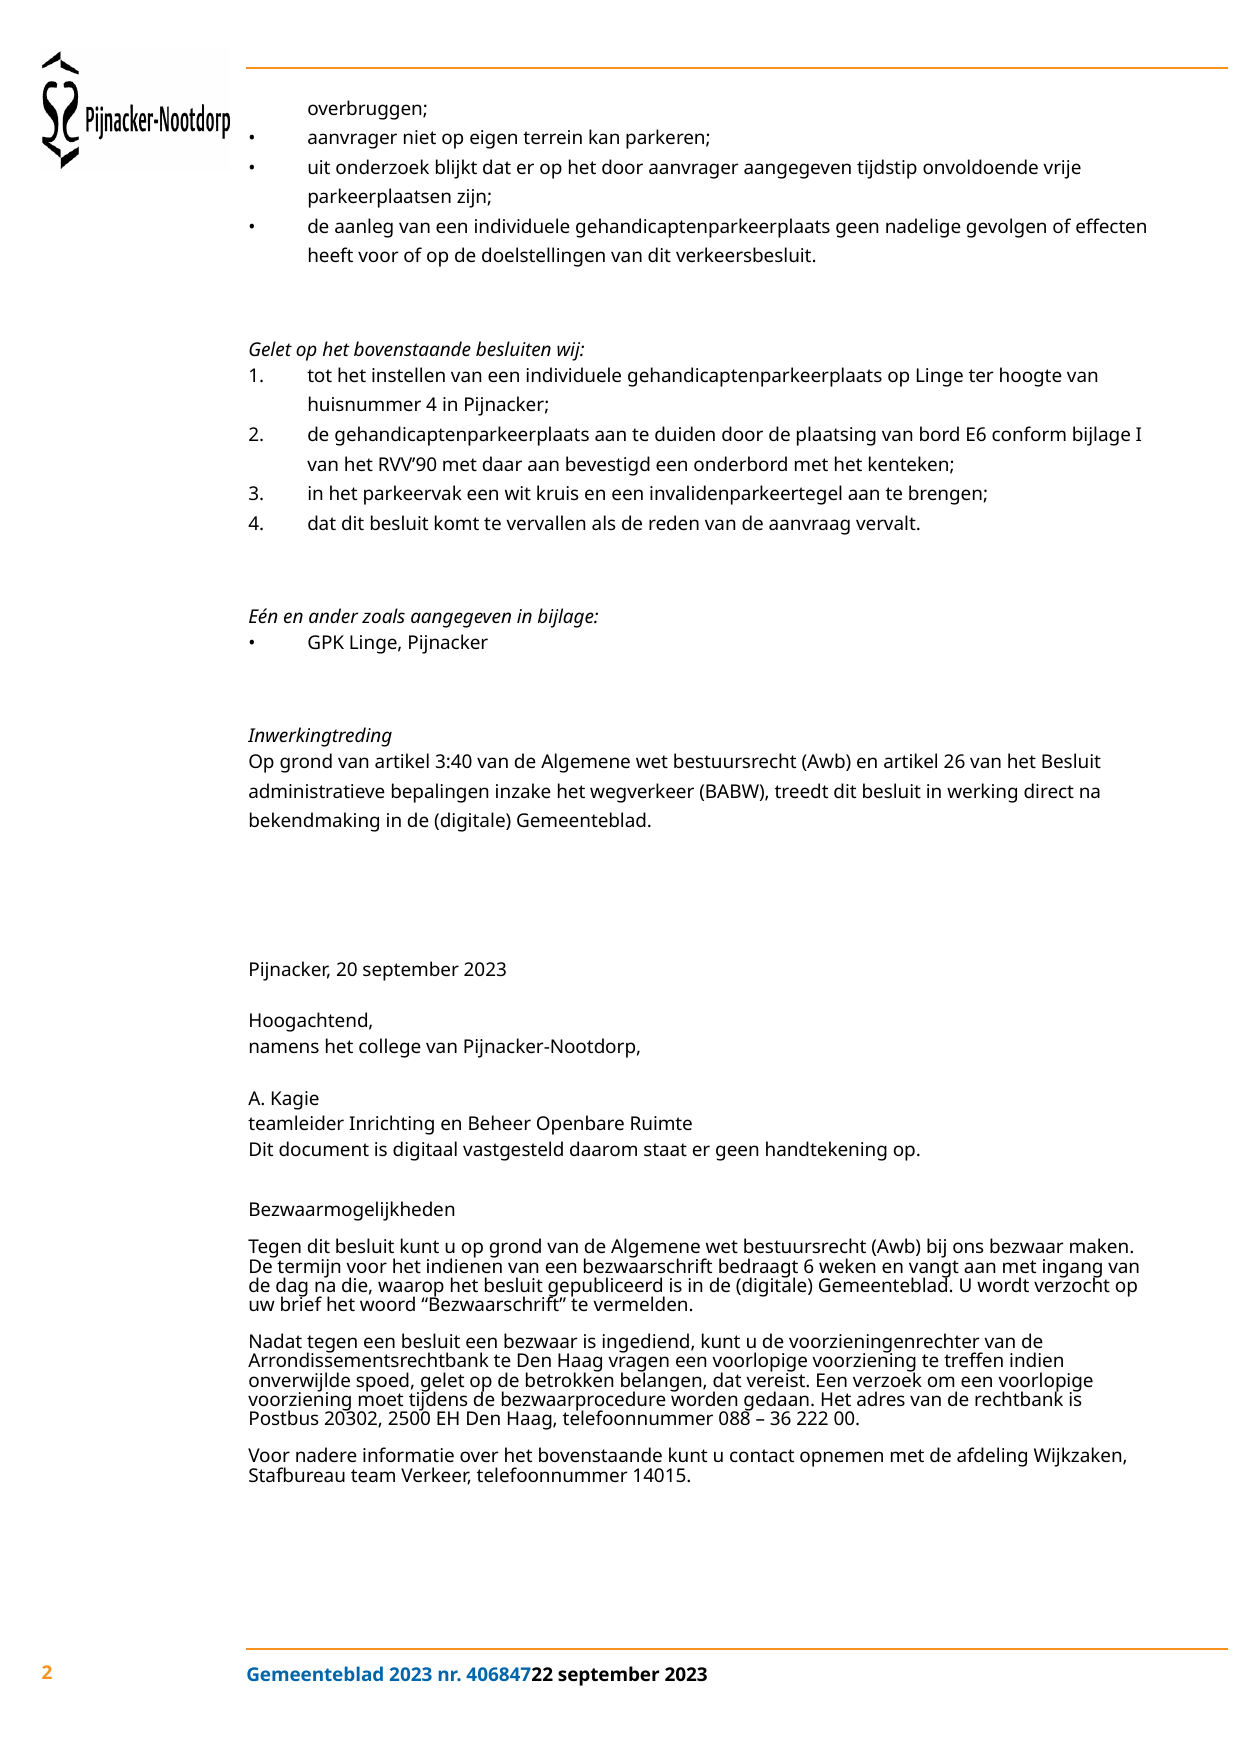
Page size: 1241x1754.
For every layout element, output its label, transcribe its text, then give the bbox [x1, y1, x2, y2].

list uit onderzoek blijkt dat er op het door aanvrager aangegeven tijdstip onvoldoende vrije parkeerplaatsen zijn; [248, 154, 1152, 209]
text Inwerkingtreding [248, 723, 1152, 748]
list de aanleg van een individuele gehandicaptenparkeerplaats geen nadelige gevolgen of effecten heeft voor of op de doelstellingen van dit verkeersbesluit. [248, 213, 1152, 268]
text Pijnacker, 20 september 2023 [248, 956, 1152, 982]
text Eén en ander zoals aangegeven in bijlage: [248, 603, 1152, 629]
picture [41, 47, 231, 172]
text Bezwaarmogelijkheden [248, 1201, 1152, 1221]
text Nadat tegen een besluit een bezwaar is ingediend, kunt u de voorzieningenrechter van de Arrondissementsrechtbank te Den Haag vragen een voorlopige voorziening te treffen indien onverwijlde spoed, gelet op de betrokken belangen, dat vereist. Een verzoek om een voorlopige voorziening moet tijdens de bezwaarprocedure worden gedaan. Het adres van de rechtbank is Postbus 20302, 2500 EH Den Haag, telefoonnummer 088 – 36 222 00. [248, 1333, 1152, 1429]
list aanvrager niet op eigen terrein kan parkeren; [248, 124, 1152, 150]
list dat dit besluit komt te vervallen als de reden van de aanvraag vervalt. [248, 510, 1152, 536]
text Tegen dit besluit kunt u op grond van de Algemene wet bestuursrecht (Awb) bij ons bezwaar maken. De termijn voor het indienen van een bezwaarschrift bedraagt 6 weken en vangt aan met ingang van de dag na die, waarop het besluit gepubliceerd is in de (digitale) Gemeenteblad. U wordt verzocht op uw brief het woord “Bezwaarschrift” te vermelden. [248, 1238, 1152, 1316]
text namens het college van Pijnacker-Nootdorp, [248, 1033, 1152, 1059]
text Dit document is digitaal vastgesteld daarom staat er geen handtekening op. [248, 1136, 1152, 1162]
text Hoogachtend, [248, 1008, 1152, 1033]
list tot het instellen van een individuele gehandicaptenparkeerplaats op Linge ter hoogte van huisnummer 4 in Pijnacker; [248, 362, 1152, 417]
list GPK Linge, Pijnacker [248, 629, 1152, 655]
list in het parkeervak een wit kruis en een invalidenparkeertegel aan te brengen; [248, 480, 1152, 506]
text Gelet op het bovenstaande besluiten wij: [248, 336, 1152, 362]
text Voor nadere informatie over het bovenstaande kunt u contact opnemen met de afdeling Wijkzaken, Stafbureau team Verkeer, telefoonnummer 14015. [248, 1447, 1152, 1486]
list de gehandicaptenparkeerplaats aan te duiden door de plaatsing van bord E6 conform bijlage I van het RVV’90 met daar aan bevestigd een onderbord met het kenteken; [248, 421, 1152, 476]
text A. Kagie [248, 1085, 1152, 1111]
list overbruggen; [248, 95, 1152, 121]
text Op grond van artikel 3:40 van de Algemene wet bestuursrecht (Awb) en artikel 26 van het Besluit administratieve bepalingen inzake het wegverkeer (BABW), treedt dit besluit in werking direct na bekendmaking in de (digitale) Gemeenteblad. [248, 748, 1152, 833]
text teamleider Inrichting en Beheer Openbare Ruimte [248, 1111, 1152, 1136]
